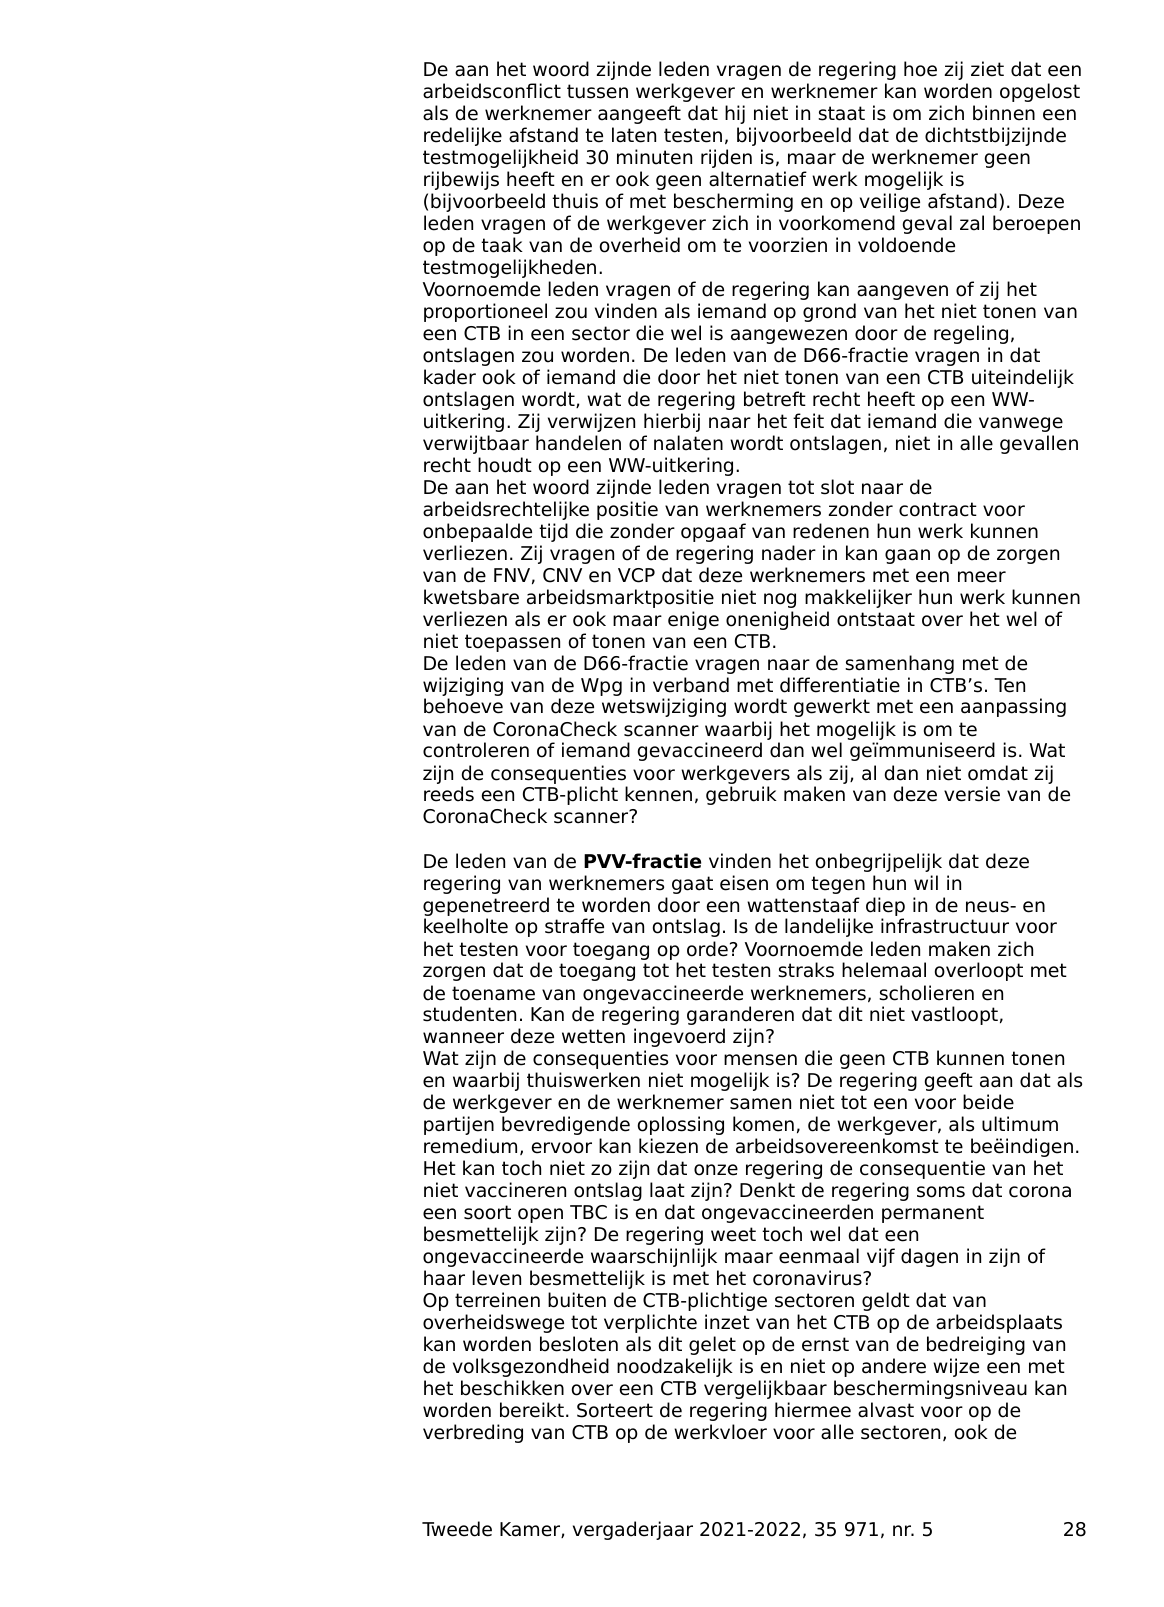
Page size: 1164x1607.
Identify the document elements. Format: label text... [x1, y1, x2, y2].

text De leden van de D66-fractie vragen naar de samenhang met de wijziging van de Wpg in verband met differentiatie in CTB’s. Ten behoeve van deze wetswijziging wordt gewerkt met een aanpassing van de CoronaCheck scanner waarbij het mogelijk is om te controleren of iemand gevaccineerd dan wel geïmmuniseerd is. Wat zijn de consequenties voor werkgevers als zij, al dan niet omdat zij reeds een CTB-plicht kennen, gebruik maken van deze versie van de CoronaCheck scanner? [422, 652, 1087, 828]
text De aan het woord zijnde leden vragen tot slot naar de arbeidsrechtelijke positie van werknemers zonder contract voor onbepaalde tijd die zonder opgaaf van redenen hun werk kunnen verliezen. Zij vragen of de regering nader in kan gaan op de zorgen van de FNV, CNV en VCP dat deze werknemers met een meer kwetsbare arbeidsmarktpositie niet nog makkelijker hun werk kunnen verliezen als er ook maar enige onenigheid ontstaat over het wel of niet toepassen of tonen van een CTB. [422, 477, 1087, 652]
text Op terreinen buiten de CTB-plichtige sectoren geldt dat van overheidswege tot verplichte inzet van het CTB op de arbeidsplaats kan worden besloten als dit gelet op de ernst van de bedreiging van de volksgezondheid noodzakelijk is en niet op andere wijze een met het beschikken over een CTB vergelijkbaar beschermingsniveau kan worden bereikt. Sorteert de regering hiermee alvast voor op de verbreding van CTB op de werkvloer voor alle sectoren, ook de [422, 1290, 1087, 1444]
text De aan het woord zijnde leden vragen de regering hoe zij ziet dat een arbeidsconflict tussen werkgever en werknemer kan worden opgelost als de werknemer aangeeft dat hij niet in staat is om zich binnen een redelijke afstand te laten testen, bijvoorbeeld dat de dichtstbijzijnde testmogelijkheid 30 minuten rijden is, maar de werknemer geen rijbewijs heeft en er ook geen alternatief werk mogelijk is (bijvoorbeeld thuis of met bescherming en op veilige afstand). Deze leden vragen of de werkgever zich in voorkomend geval zal beroepen op de taak van de overheid om te voorzien in voldoende testmogelijkheden. [422, 59, 1087, 279]
text Wat zijn de consequenties voor mensen die geen CTB kunnen tonen en waarbij thuiswerken niet mogelijk is? De regering geeft aan dat als de werkgever en de werknemer samen niet tot een voor beide partijen bevredigende oplossing komen, de werkgever, als ultimum remedium, ervoor kan kiezen de arbeidsovereenkomst te beëindigen. Het kan toch niet zo zijn dat onze regering de consequentie van het niet vaccineren ontslag laat zijn? Denkt de regering soms dat corona een soort open TBC is en dat ongevaccineerden permanent besmettelijk zijn? De regering weet toch wel dat een ongevaccineerde waarschijnlijk maar eenmaal vijf dagen in zijn of haar leven besmettelijk is met het coronavirus? [422, 1048, 1087, 1290]
text Voornoemde leden vragen of de regering kan aangeven of zij het proportioneel zou vinden als iemand op grond van het niet tonen van een CTB in een sector die wel is aangewezen door de regeling, ontslagen zou worden. De leden van de D66-fractie vragen in dat kader ook of iemand die door het niet tonen van een CTB uiteindelijk ontslagen wordt, wat de regering betreft recht heeft op een WW-uitkering. Zij verwijzen hierbij naar het feit dat iemand die vanwege verwijtbaar handelen of nalaten wordt ontslagen, niet in alle gevallen recht houdt op een WW-uitkering. [422, 279, 1087, 477]
text De leden van de PVV-fractie vinden het onbegrijpelijk dat deze regering van werknemers gaat eisen om tegen hun wil in gepenetreerd te worden door een wattenstaaf diep in de neus- en keelholte op straffe van ontslag. Is de landelijke infrastructuur voor het testen voor toegang op orde? Voornoemde leden maken zich zorgen dat de toegang tot het testen straks helemaal overloopt met de toename van ongevaccineerde werknemers, scholieren en studenten. Kan de regering garanderen dat dit niet vastloopt, wanneer deze wetten ingevoerd zijn? [422, 851, 1087, 1048]
